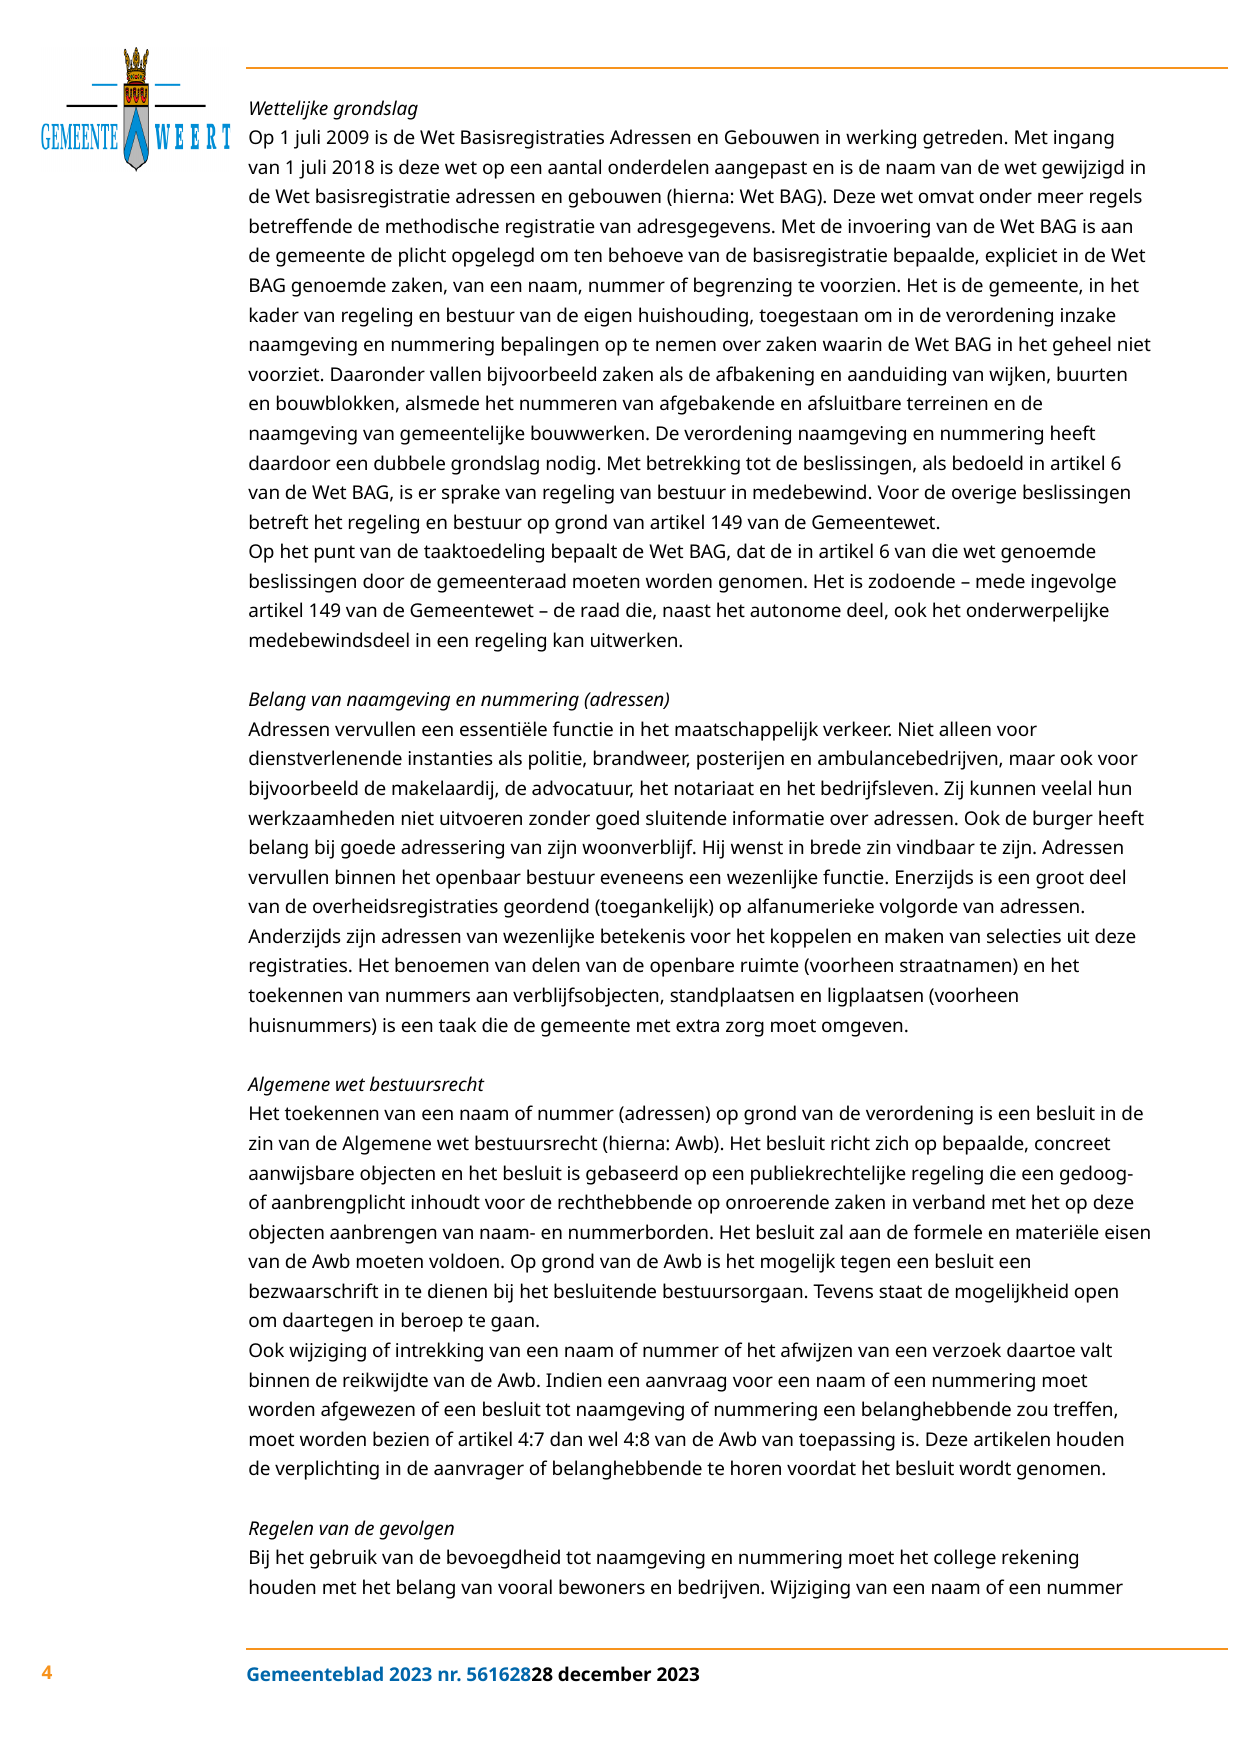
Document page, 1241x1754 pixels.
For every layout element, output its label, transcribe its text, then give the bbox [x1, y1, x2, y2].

text Algemene wet bestuursrecht [248, 1071, 1152, 1097]
text Het toekennen van een naam of nummer (adressen) op grond van de verordening is een besluit in de zin van de Algemene wet bestuursrecht (hierna: Awb). Het besluit richt zich op bepaalde, concreet aanwijsbare objecten en het besluit is gebaseerd op een publiekrechtelijke regeling die een gedoog- of aanbrengplicht inhoudt voor de rechthebbende op onroerende zaken in verband met het op deze objecten aanbrengen van naam- en nummerborden. Het besluit zal aan de formele en materiële eisen van de Awb moeten voldoen. Op grond van de Awb is het mogelijk tegen een besluit een bezwaarschrift in te dienen bij het besluitende bestuursorgaan. Tevens staat de mogelijkheid open om daartegen in beroep te gaan. [248, 1101, 1152, 1333]
text Bij het gebruik van de bevoegdheid tot naamgeving en nummering moet het college rekening houden met het belang van vooral bewoners en bedrijven. Wijziging van een naam of een nummer [248, 1544, 1152, 1600]
text Wettelijke grondslag [248, 95, 1152, 121]
text Op het punt van de taaktoedeling bepaalt de Wet BAG, dat de in artikel 6 van die wet genoemde beslissingen door de gemeenteraad moeten worden genomen. Het is zodoende – mede ingevolge artikel 149 van de Gemeentewet – de raad die, naast het autonome deel, ook het onderwerpelijke medebewindsdeel in een regeling kan uitwerken. [248, 538, 1152, 653]
text Adressen vervullen een essentiële functie in het maatschappelijk verkeer. Niet alleen voor dienstverlenende instanties als politie, brandweer, posterijen en ambulancebedrijven, maar ook voor bijvoorbeeld de makelaardij, de advocatuur, het notariaat en het bedrijfsleven. Zij kunnen veelal hun werkzaamheden niet uitvoeren zonder goed sluitende informatie over adressen. Ook de burger heeft belang bij goede adressering van zijn woonverblijf. Hij wenst in brede zin vindbaar te zijn. Adressen vervullen binnen het openbaar bestuur eveneens een wezenlijke functie. Enerzijds is een groot deel van de overheidsregistraties geordend (toegankelijk) op alfanumerieke volgorde van adressen. Anderzijds zijn adressen van wezenlijke betekenis voor het koppelen en maken van selecties uit deze registraties. Het benoemen van delen van de openbare ruimte (voorheen straatnamen) en het toekennen van nummers aan verblijfsobjecten, standplaatsen en ligplaatsen (voorheen huisnummers) is een taak die de gemeente met extra zorg moet omgeven. [248, 716, 1152, 1038]
text Belang van naamgeving en nummering (adressen) [248, 686, 1152, 712]
text Ook wijziging of intrekking van een naam of nummer of het afwijzen van een verzoek daartoe valt binnen de reikwijdte van de Awb. Indien een aanvraag voor een naam of een nummering moet worden afgewezen of een besluit tot naamgeving of nummering een belanghebbende zou treffen, moet worden bezien of artikel 4:7 dan wel 4:8 van de Awb van toepassing is. Deze artikelen houden de verplichting in de aanvrager of belanghebbende te horen voordat het besluit wordt genomen. [248, 1337, 1152, 1481]
text Op 1 juli 2009 is de Wet Basisregistraties Adressen en Gebouwen in werking getreden. Met ingang van 1 juli 2018 is deze wet op een aantal onderdelen aangepast en is de naam van de wet gewijzigd in de Wet basisregistratie adressen en gebouwen (hierna: Wet BAG). Deze wet omvat onder meer regels betreffende de methodische registratie van adresgegevens. Met de invoering van de Wet BAG is aan de gemeente de plicht opgelegd om ten behoeve van de basisregistratie bepaalde, expliciet in de Wet BAG genoemde zaken, van een naam, nummer of begrenzing te voorzien. Het is de gemeente, in het kader van regeling en bestuur van de eigen huishouding, toegestaan om in de verordening inzake naamgeving en nummering bepalingen op te nemen over zaken waarin de Wet BAG in het geheel niet voorziet. Daaronder vallen bijvoorbeeld zaken als de afbakening en aanduiding van wijken, buurten en bouwblokken, alsmede het nummeren van afgebakende en afsluitbare terreinen en de naamgeving van gemeentelijke bouwwerken. De verordening naamgeving en nummering heeft daardoor een dubbele grondslag nodig. Met betrekking tot de beslissingen, als bedoeld in artikel 6 van de Wet BAG, is er sprake van regeling van bestuur in medebewind. Voor de overige beslissingen betreft het regeling en bestuur op grond van artikel 149 van de Gemeentewet. [248, 124, 1152, 535]
picture [41, 47, 231, 172]
text Regelen van de gevolgen [248, 1515, 1152, 1541]
